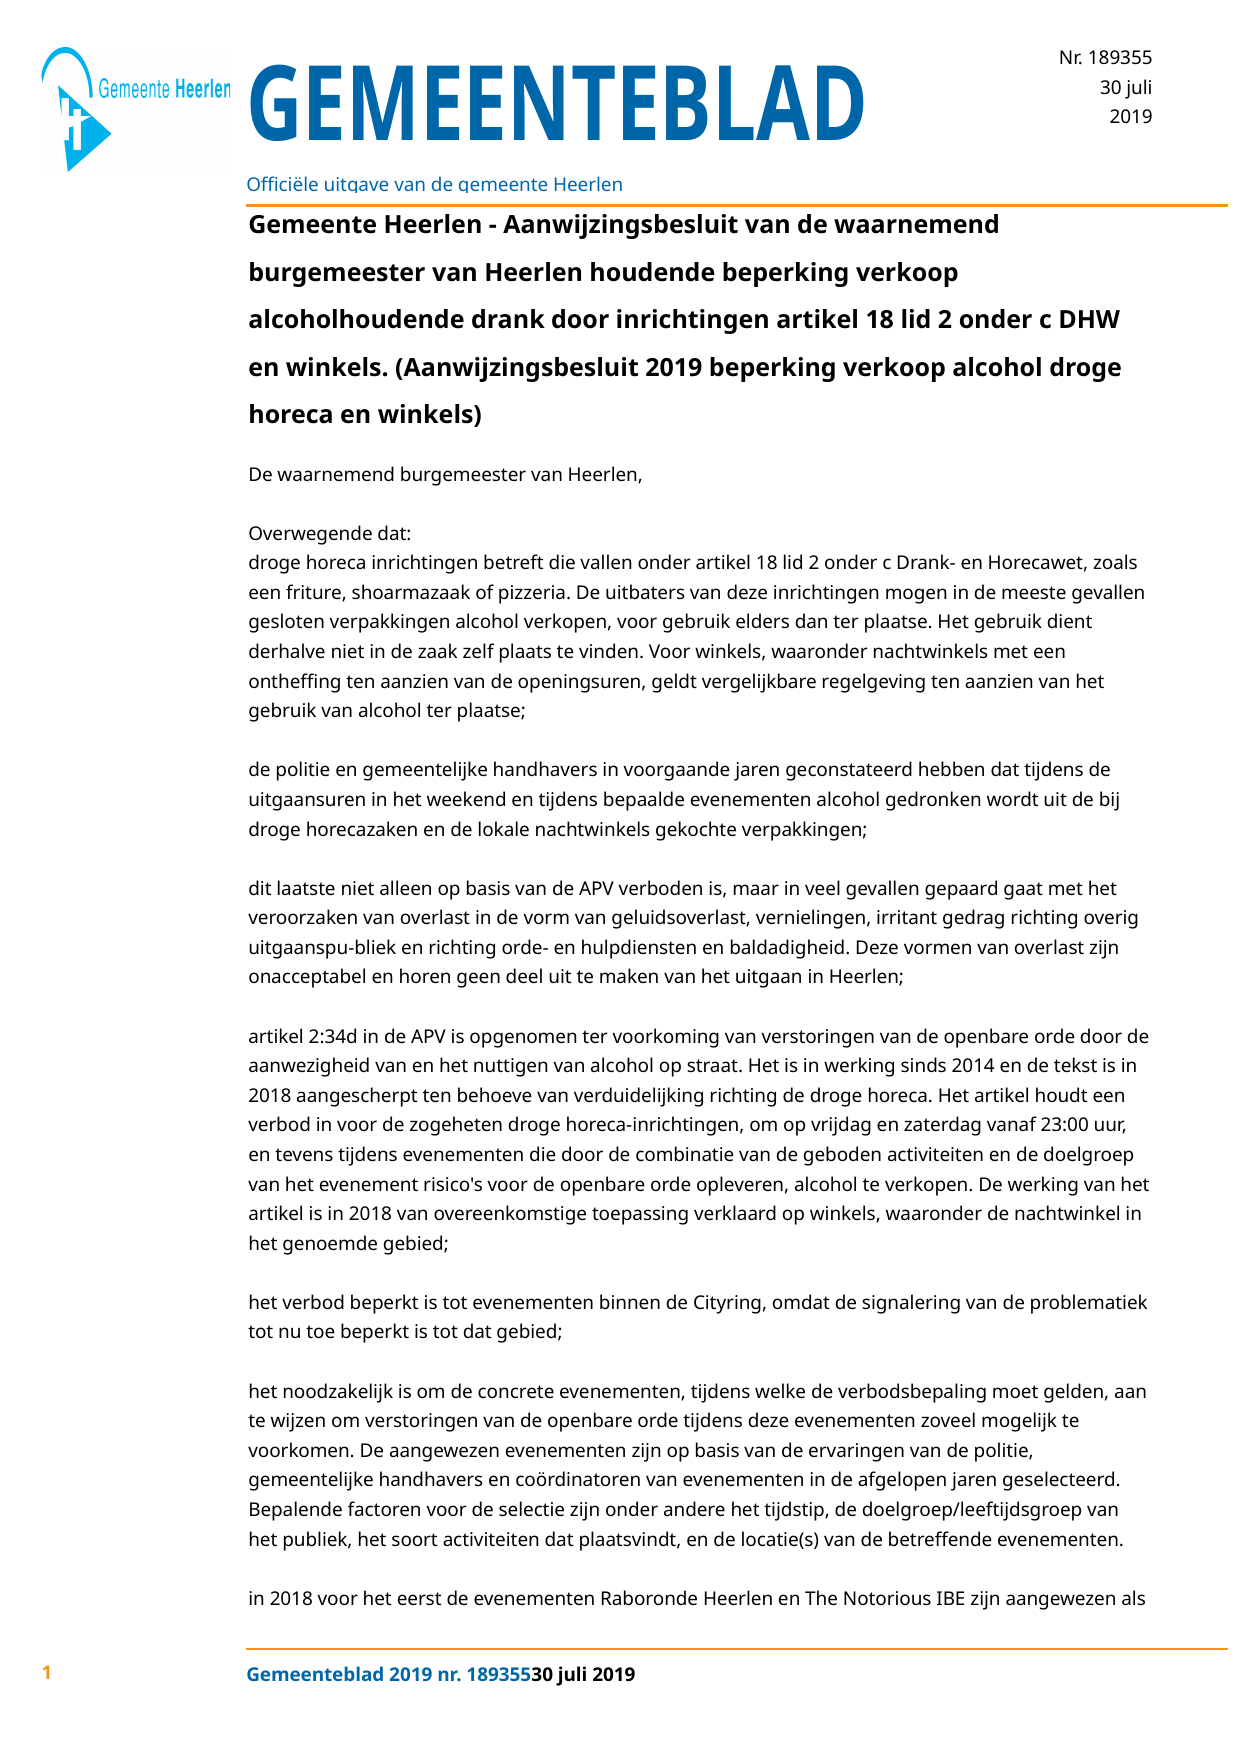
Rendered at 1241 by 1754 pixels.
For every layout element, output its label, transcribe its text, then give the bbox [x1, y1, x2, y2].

text dit laatste niet alleen op basis van de APV verboden is, maar in veel gevallen gepaard gaat met het veroorzaken van overlast in de vorm van geluidsoverlast, vernielingen, irritant gedrag richting overig uitgaanspu-bliek en richting orde- en hulpdiensten en baldadigheid. Deze vormen van overlast zijn onacceptabel en horen geen deel uit te maken van het uitgaan in Heerlen; [248, 875, 1152, 989]
picture [41, 47, 231, 172]
text het noodzakelijk is om de concrete evenementen, tijdens welke de verbodsbepaling moet gelden, aan te wijzen om verstoringen van de openbare orde tijdens deze evenementen zoveel mogelijk te voorkomen. De aangewezen evenementen zijn op basis van de ervaringen van de politie, gemeentelijke handhavers en coördinatoren van evenementen in de afgelopen jaren geselecteerd. Bepalende factoren voor de selectie zijn onder andere het tijdstip, de doelgroep/leeftijdsgroep van het publiek, het soort activiteiten dat plaatsvindt, en de locatie(s) van de betreffende evenementen. [248, 1378, 1152, 1551]
text de politie en gemeentelijke handhavers in voorgaande jaren geconstateerd hebben dat tijdens de uitgaansuren in het weekend en tijdens bepaalde evenementen alcohol gedronken wordt uit de bij droge horecazaken en de lokale nachtwinkels gekochte verpakkingen; [248, 757, 1152, 841]
text artikel 2:34d in de APV is opgenomen ter voorkoming van verstoringen van de openbare orde door de aanwezigheid van en het nuttigen van alcohol op straat. Het is in werking sinds 2014 en de tekst is in 2018 aangescherpt ten behoeve van verduidelijking richting de droge horeca. Het artikel houdt een verbod in voor de zogeheten droge horeca-inrichtingen, om op vrijdag en zaterdag vanaf 23:00 uur, en tevens tijdens evenementen die door de combinatie van de geboden activiteiten en de doelgroep van het evenement risico's voor de openbare orde opleveren, alcohol te verkopen. De werking van het artikel is in 2018 van overeenkomstige toepassing verklaard op winkels, waaronder de nachtwinkel in het genoemde gebied; [248, 1023, 1152, 1256]
text het verbod beperkt is tot evenementen binnen de Cityring, omdat de signalering van de problematiek tot nu toe beperkt is tot dat gebied; [248, 1289, 1152, 1344]
text Gemeente Heerlen - Aanwijzingsbesluit van de waarnemend burgemeester van Heerlen houdende beperking verkoop alcoholhoudende drank door inrichtingen artikel 18 lid 2 onder c DHW en winkels. (Aanwijzingsbesluit 2019 beperking verkoop alcohol droge horeca en winkels) [248, 207, 1152, 431]
text Overwegende dat: [248, 520, 1152, 546]
text droge horeca inrichtingen betreft die vallen onder artikel 18 lid 2 onder c Drank- en Horecawet, zoals een friture, shoarmazaak of pizzeria. De uitbaters van deze inrichtingen mogen in de meeste gevallen gesloten verpakkingen alcohol verkopen, voor gebruik elders dan ter plaatse. Het gebruik dient derhalve niet in de zaak zelf plaats te vinden. Voor winkels, waaronder nachtwinkels met een ontheffing ten aanzien van de openingsuren, geldt vergelijkbare regelgeving ten aanzien van het gebruik van alcohol ter plaatse; [248, 549, 1152, 723]
text in 2018 voor het eerst de evenementen Raboronde Heerlen en The Notorious IBE zijn aangewezen als [248, 1585, 1152, 1611]
text De waarnemend burgemeester van Heerlen, [248, 461, 1152, 486]
picture [41, 47, 58, 70]
